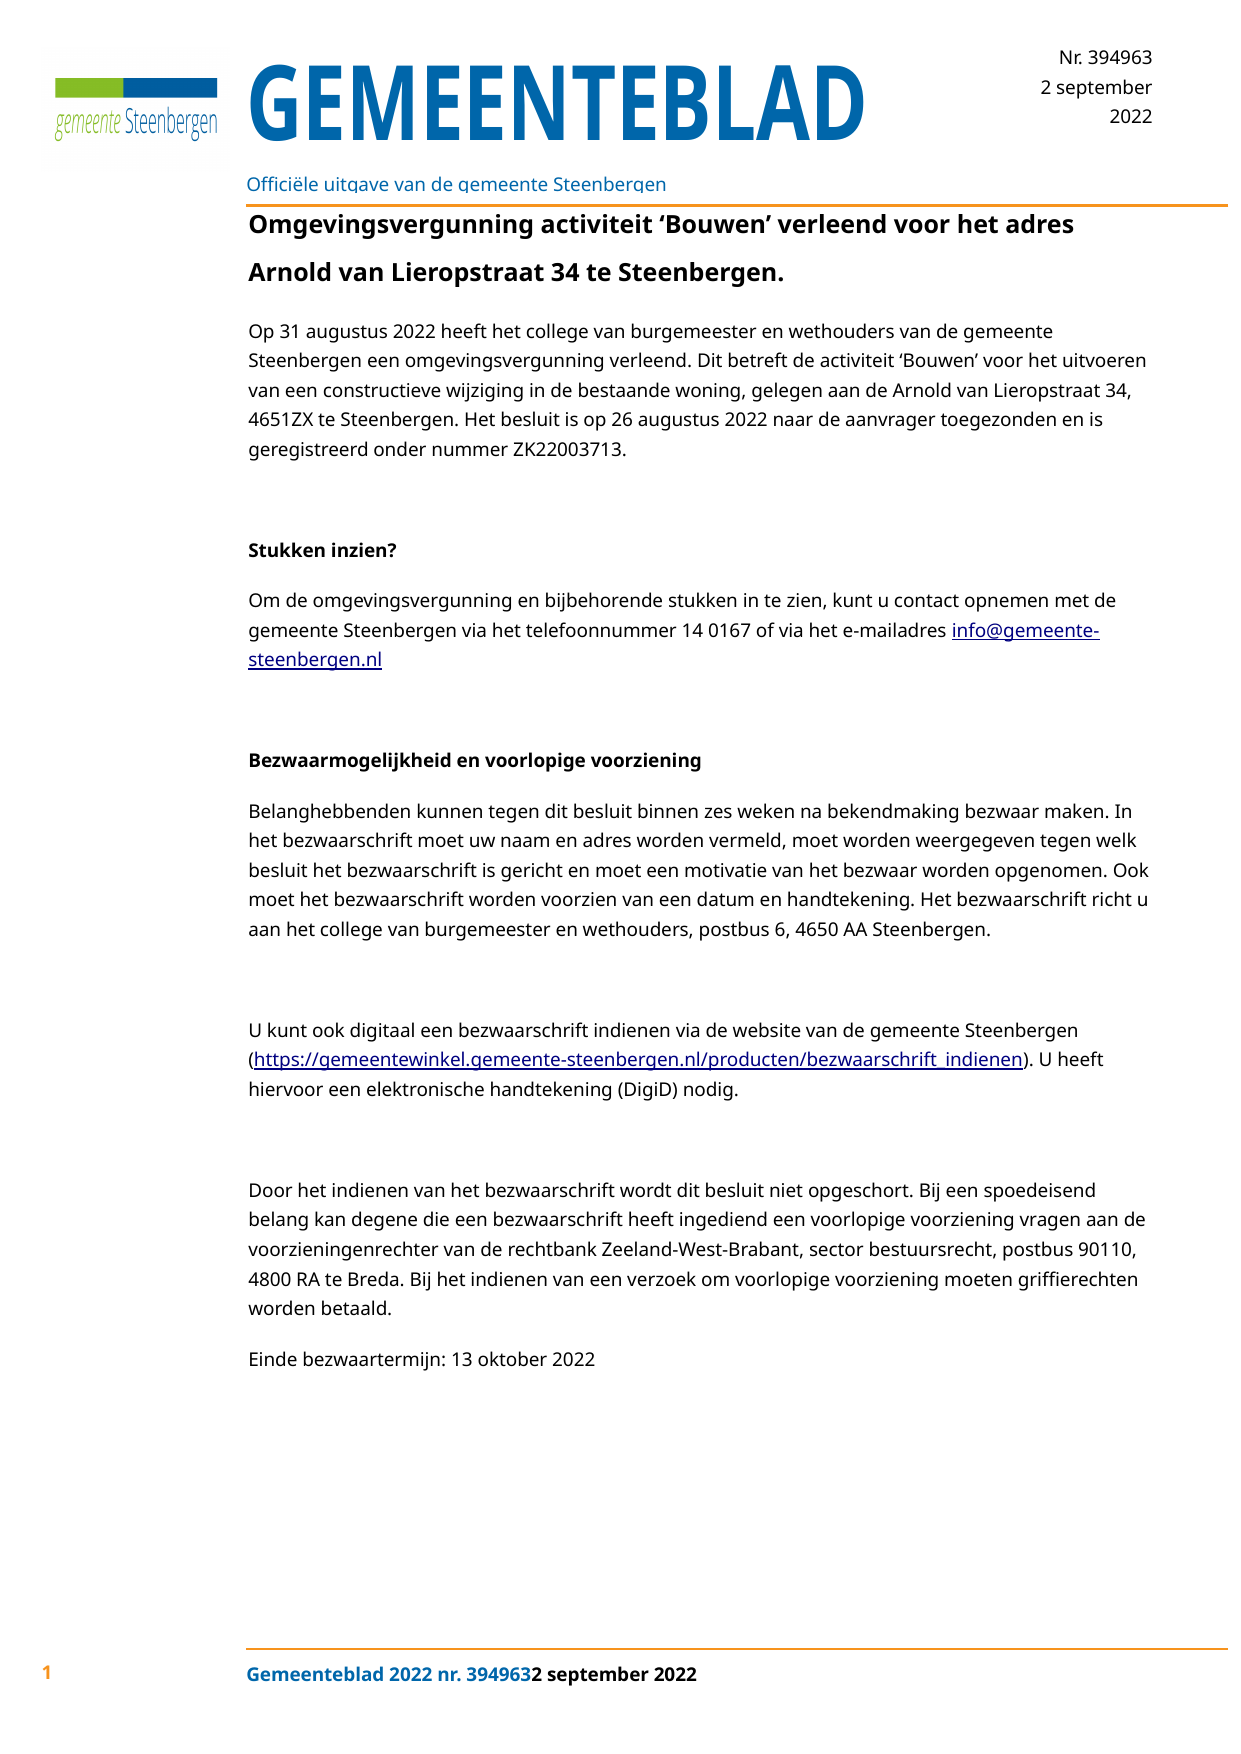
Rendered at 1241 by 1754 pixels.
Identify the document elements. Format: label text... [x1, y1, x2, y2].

text Om de omgevingsvergunning en bijbehorende stukken in te zien, kunt u contact opnemen met de gemeente Steenbergen via het telefoonnummer 14 0167 of via het e-mailadres info@gemeente-steenbergen.nl [248, 587, 1152, 672]
text Op 31 augustus 2022 heeft het college van burgemeester en wethouders van de gemeente Steenbergen een omgevingsvergunning verleend. Dit betreft de activiteit ‘Bouwen’ voor het uitvoeren van een constructieve wijziging in de bestaande woning, gelegen aan de Arnold van Lieropstraat 34, 4651ZX te Steenbergen. Het besluit is op 26 augustus 2022 naar de aanvrager toegezonden en is geregistreerd onder nummer ZK22003713. [248, 318, 1152, 462]
text Einde bezwaartermijn: 13 oktober 2022 [248, 1346, 1152, 1372]
text Bezwaarmogelijkheid en voorlopige voorziening [248, 747, 1152, 773]
text U kunt ook digitaal een bezwaarschrift indienen via de website van de gemeente Steenbergen (https://gemeentewinkel.gemeente-steenbergen.nl/producten/bezwaarschrift_indienen). U heeft hiervoor een elektronische handtekening (DigiD) nodig. [248, 1017, 1152, 1102]
picture [41, 47, 231, 172]
text Omgevingsvergunning activiteit ‘Bouwen’ verleend voor het adres Arnold van Lieropstraat 34 te Steenbergen. [248, 207, 1152, 288]
text Door het indienen van het bezwaarschrift wordt dit besluit niet opgeschort. Bij een spoedeisend belang kan degene die een bezwaarschrift heeft ingediend een voorlopige voorziening vragen aan de voorzieningenrechter van de rechtbank Zeeland-West-Brabant, sector bestuursrecht, postbus 90110, 4800 RA te Breda. Bij het indienen van een verzoek om voorlopige voorziening moeten griffierechten worden betaald. [248, 1177, 1152, 1321]
text Stukken inzien? [248, 537, 1152, 563]
text Belanghebbenden kunnen tegen dit besluit binnen zes weken na bekendmaking bezwaar maken. In het bezwaarschrift moet uw naam en adres worden vermeld, moet worden weergegeven tegen welk besluit het bezwaarschrift is gericht en moet een motivatie van het bezwaar worden opgenomen. Ook moet het bezwaarschrift worden voorzien van een datum en handtekening. Het bezwaarschrift richt u aan het college van burgemeester en wethouders, postbus 6, 4650 AA Steenbergen. [248, 798, 1152, 942]
